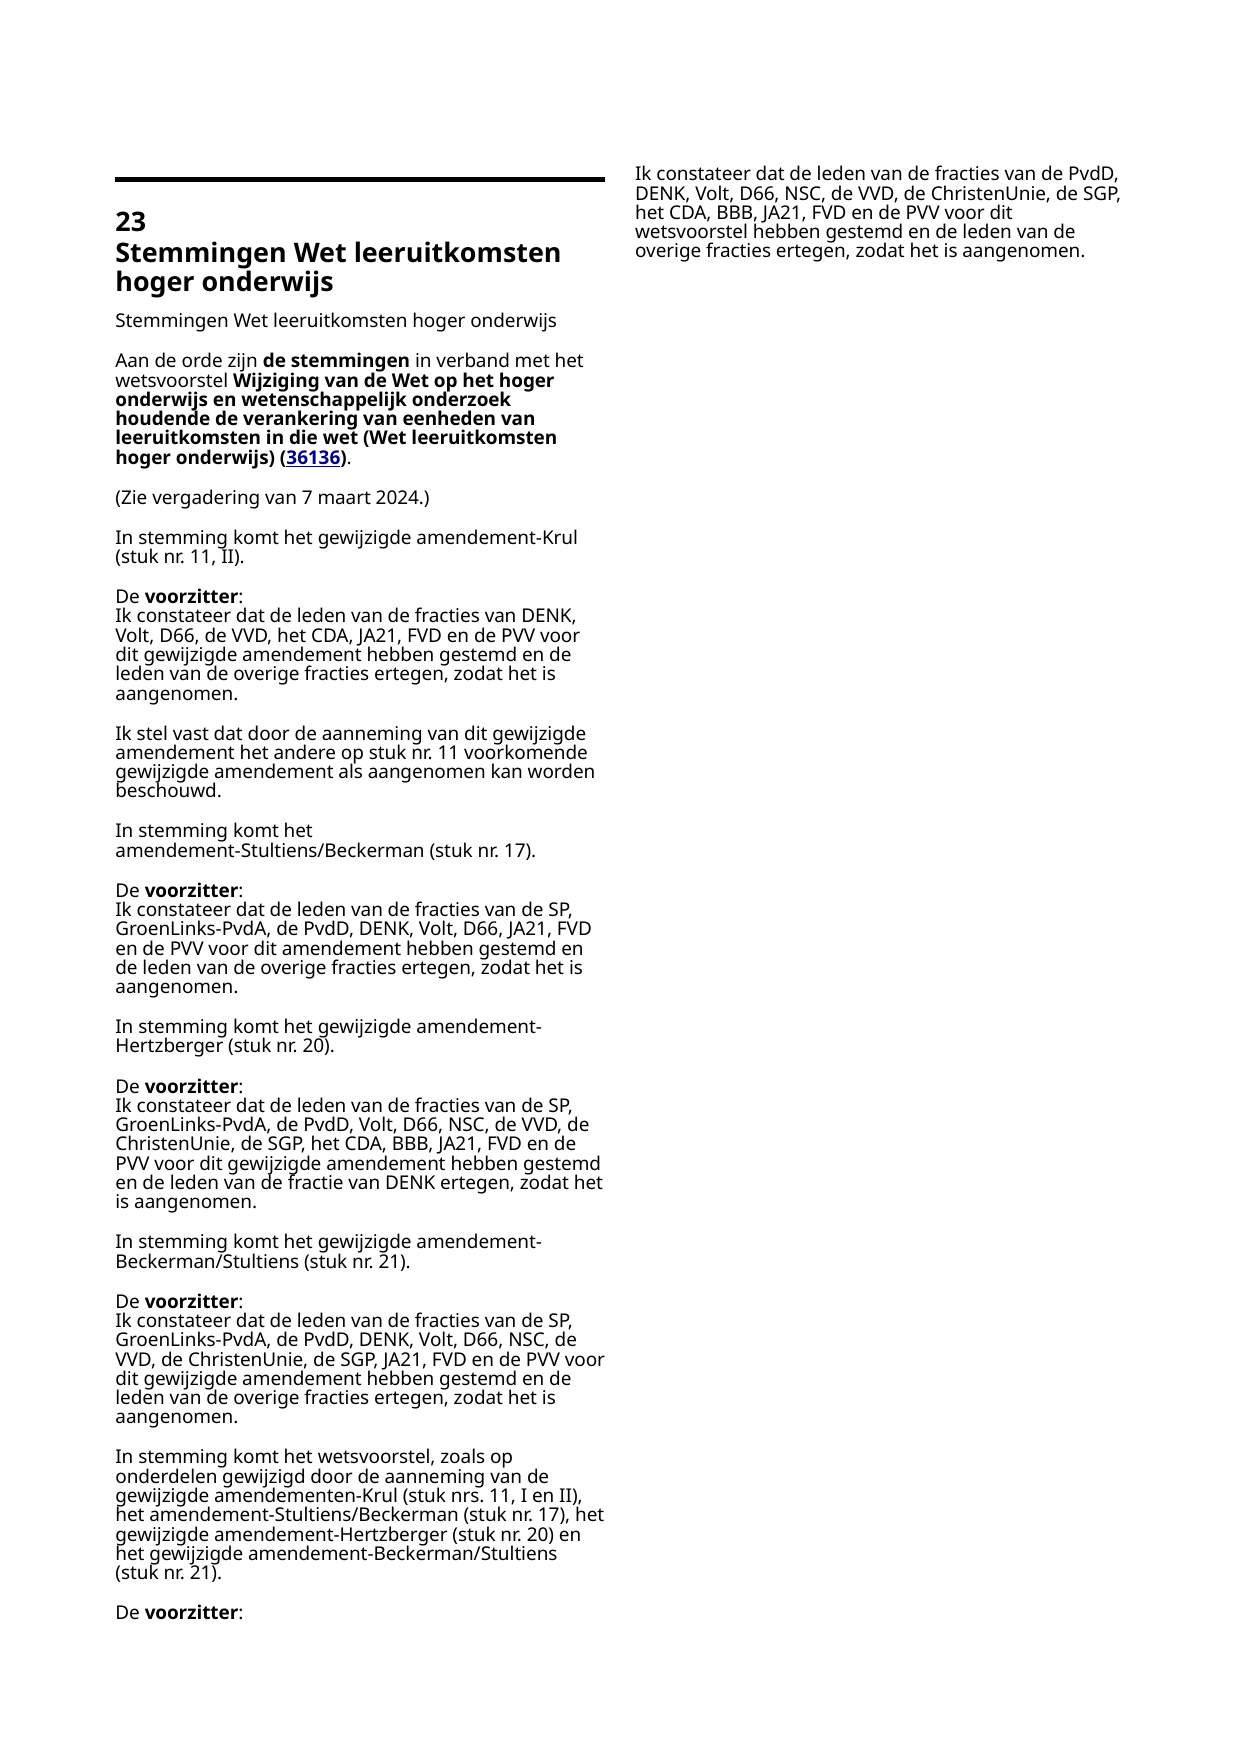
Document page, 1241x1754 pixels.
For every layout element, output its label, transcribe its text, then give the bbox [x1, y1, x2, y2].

text Ik constateer dat de leden van de fracties van de SP, GroenLinks-PvdA, de PvdD, DENK, Volt, D66, NSC, de VVD, de ChristenUnie, de SGP, JA21, FVD en de PVV voor dit gewijzigde amendement hebben gestemd en de leden van de overige fracties ertegen, zodat het is aangenomen. [115, 1312, 605, 1428]
text In stemming komt het gewijzigde amendement-Beckerman/Stultiens (stuk nr. 21). [115, 1233, 605, 1272]
text De voorzitter: [115, 1293, 605, 1312]
text In stemming komt het gewijzigde amendement-Hertzberger (stuk nr. 20). [115, 1018, 605, 1057]
text De voorzitter: [115, 882, 605, 901]
text Ik constateer dat de leden van de fracties van de SP, GroenLinks-PvdA, de PvdD, DENK, Volt, D66, JA21, FVD en de PVV voor dit amendement hebben gestemd en de leden van de overige fracties ertegen, zodat het is aangenomen. [115, 901, 605, 997]
text 23 [115, 203, 605, 239]
text Aan de orde zijn de stemmingen in verband met het wetsvoorstel Wijziging van de Wet op het hoger onderwijs en wetenschappelijk onderzoek houdende de verankering van eenheden van leeruitkomsten in die wet (Wet leeruitkomsten hoger onderwijs) (36136). [115, 352, 605, 468]
text Stemmingen Wet leeruitkomsten hoger onderwijs [115, 312, 605, 332]
text In stemming komt het wetsvoorstel, zoals op onderdelen gewijzigd door de aanneming van de gewijzigde amendementen-Krul (stuk nrs. 11, I en II), het amendement-Stultiens/Beckerman (stuk nr. 17), het gewijzigde amendement-Hertzberger (stuk nr. 20) en het gewijzigde amendement-Beckerman/Stultiens (stuk nr. 21). [115, 1448, 605, 1583]
text De voorzitter: [115, 588, 605, 607]
text Ik constateer dat de leden van de fracties van DENK, Volt, D66, de VVD, het CDA, JA21, FVD en de PVV voor dit gewijzigde amendement hebben gestemd en de leden van de overige fracties ertegen, zodat het is aangenomen. [115, 607, 605, 704]
text In stemming komt het gewijzigde amendement-Krul (stuk nr. 11, II). [115, 529, 605, 567]
text Ik stel vast dat door de aanneming van dit gewijzigde amendement het andere op stuk nr. 11 voorkomende gewijzigde amendement als aangenomen kan worden beschouwd. [115, 724, 605, 802]
text De voorzitter: [115, 1604, 605, 1623]
text De voorzitter: [115, 1078, 605, 1097]
text Stemmingen Wet leeruitkomsten hoger onderwijs [115, 239, 605, 312]
text (Zie vergadering van 7 maart 2024.) [115, 489, 605, 508]
text In stemming komt het amendement-Stultiens/Beckerman (stuk nr. 17). [115, 822, 605, 861]
text Ik constateer dat de leden van de fracties van de PvdD, DENK, Volt, D66, NSC, de VVD, de ChristenUnie, de SGP, het CDA, BBB, JA21, FVD en de PVV voor dit wetsvoorstel hebben gestemd en de leden van de overige fracties ertegen, zodat het is aangenomen. [635, 165, 1125, 262]
text Ik constateer dat de leden van de fracties van de SP, GroenLinks-PvdA, de PvdD, Volt, D66, NSC, de VVD, de ChristenUnie, de SGP, het CDA, BBB, JA21, FVD en de PVV voor dit gewijzigde amendement hebben gestemd en de leden van de fractie van DENK ertegen, zodat het is aangenomen. [115, 1097, 605, 1212]
